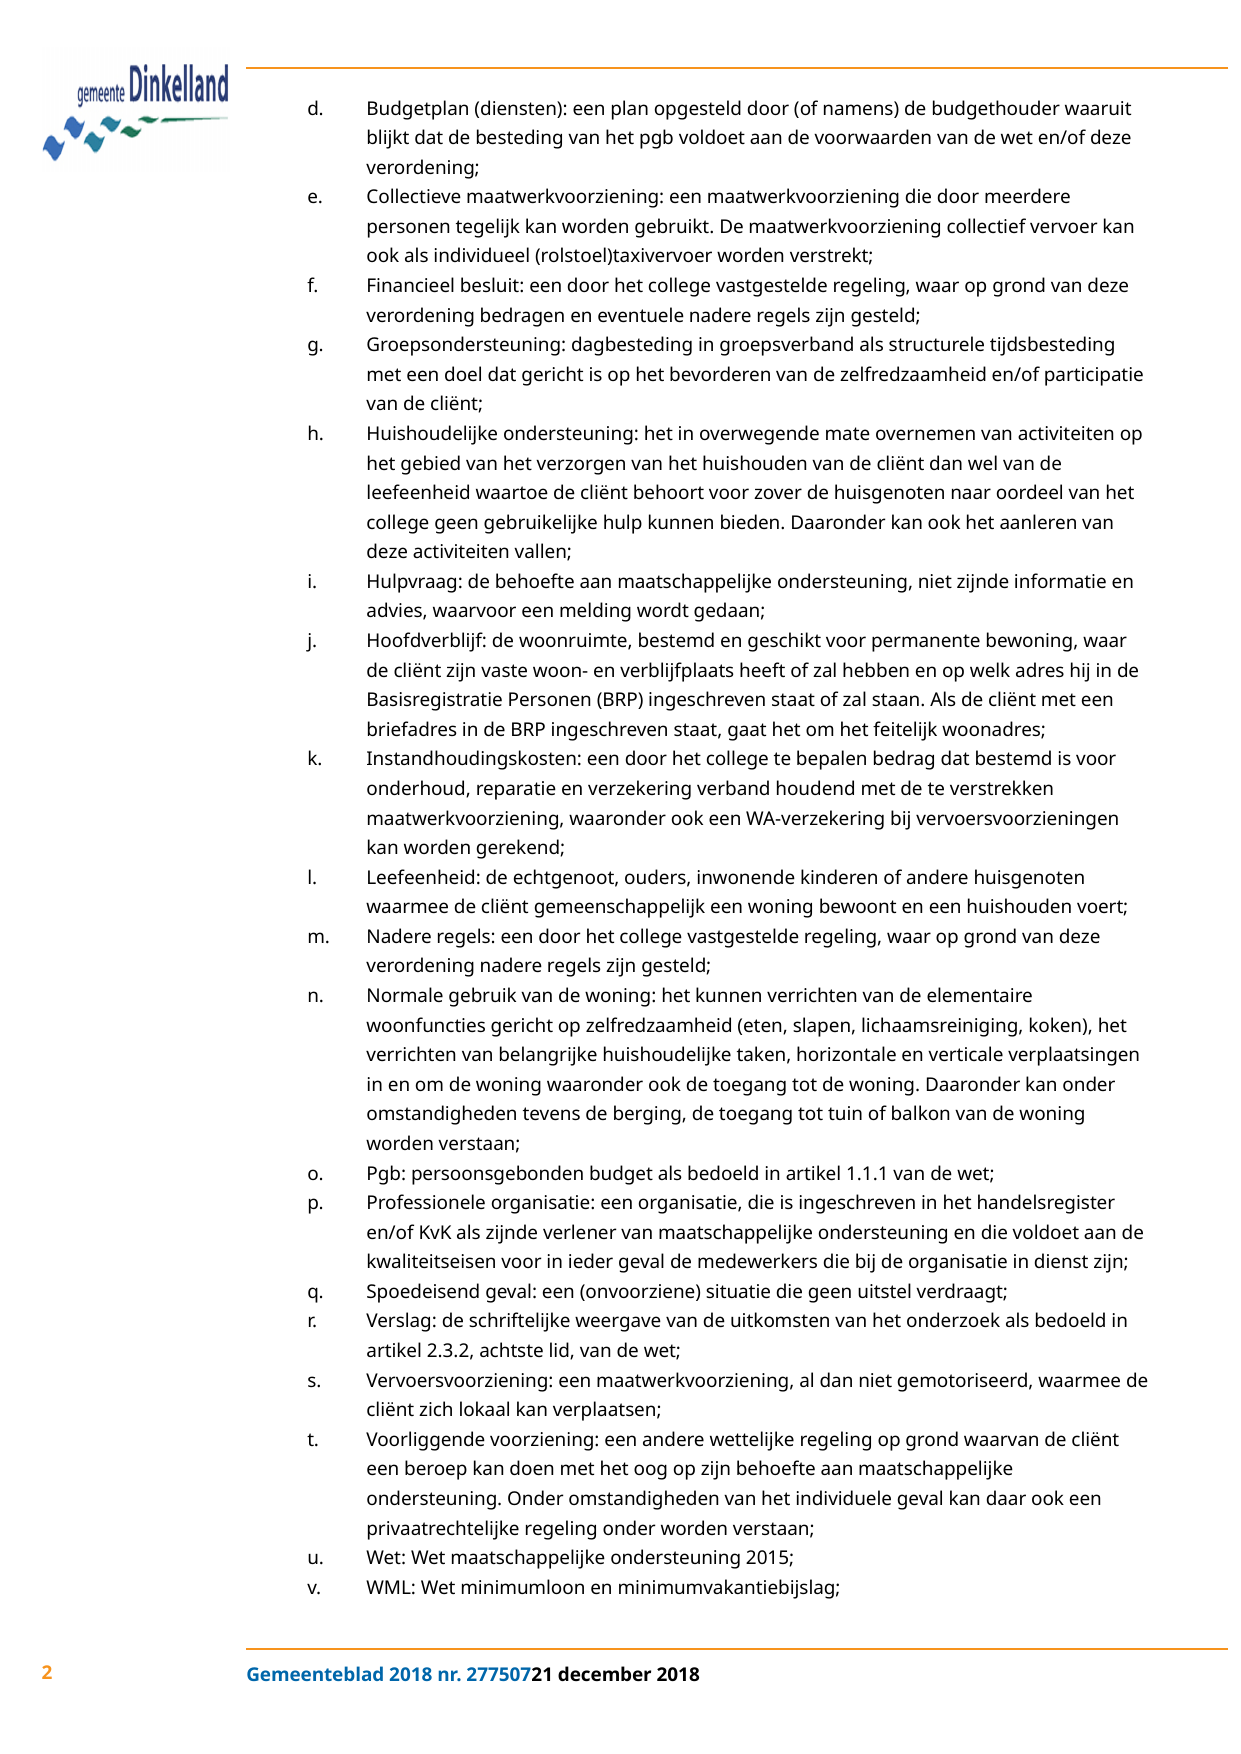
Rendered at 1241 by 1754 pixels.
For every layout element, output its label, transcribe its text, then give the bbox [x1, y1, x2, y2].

list Huishoudelijke ondersteuning: het in overwegende mate overnemen van activiteiten op het gebied van het verzorgen van het huishouden van de cliënt dan wel van de leefeenheid waartoe de cliënt behoort voor zover de huisgenoten naar oordeel van het college geen gebruikelijke hulp kunnen bieden. Daaronder kan ook het aanleren van deze activiteiten vallen; [307, 420, 1152, 564]
list Verslag: de schriftelijke weergave van de uitkomsten van het onderzoek als bedoeld in artikel 2.3.2, achtste lid, van de wet; [307, 1308, 1152, 1363]
list Hulpvraag: de behoefte aan maatschappelijke ondersteuning, niet zijnde informatie en advies, waarvoor een melding wordt gedaan; [307, 568, 1152, 623]
list Wet: Wet maatschappelijke ondersteuning 2015; [307, 1544, 1152, 1570]
list Hoofdverblijf: de woonruimte, bestemd en geschikt voor permanente bewoning, waar de cliënt zijn vaste woon- en verblijfplaats heeft of zal hebben en op welk adres hij in de Basisregistratie Personen (BRP) ingeschreven staat of zal staan. Als de cliënt met een briefadres in de BRP ingeschreven staat, gaat het om het feitelijk woonadres; [307, 627, 1152, 742]
list Instandhoudingskosten: een door het college te bepalen bedrag dat bestemd is voor onderhoud, reparatie en verzekering verband houdend met de te verstrekken maatwerkvoorziening, waaronder ook een WA-verzekering bij vervoersvoorzieningen kan worden gerekend; [307, 746, 1152, 860]
list Groepsondersteuning: dagbesteding in groepsverband als structurele tijdsbesteding met een doel dat gericht is op het bevorderen van de zelfredzaamheid en/of participatie van de cliënt; [307, 331, 1152, 416]
list Financieel besluit: een door het college vastgestelde regeling, waar op grond van deze verordening bedragen en eventuele nadere regels zijn gesteld; [307, 272, 1152, 328]
list Professionele organisatie: een organisatie, die is ingeschreven in het handelsregister en/of KvK als zijnde verlener van maatschappelijke ondersteuning en die voldoet aan de kwaliteitseisen voor in ieder geval de medewerkers die bij de organisatie in dienst zijn; [307, 1189, 1152, 1274]
list Spoedeisend geval: een (onvoorziene) situatie die geen uitstel verdraagt; [307, 1278, 1152, 1304]
list Voorliggende voorziening: een andere wettelijke regeling op grond waarvan de cliënt een beroep kan doen met het oog op zijn behoefte aan maatschappelijke ondersteuning. Onder omstandigheden van het individuele geval kan daar ook een privaatrechtelijke regeling onder worden verstaan; [307, 1426, 1152, 1541]
list Collectieve maatwerkvoorziening: een maatwerkvoorziening die door meerdere personen tegelijk kan worden gebruikt. De maatwerkvoorziening collectief vervoer kan ook als individueel (rolstoel)taxivervoer worden verstrekt; [307, 183, 1152, 268]
list Nadere regels: een door het college vastgestelde regeling, waar op grond van deze verordening nadere regels zijn gesteld; [307, 923, 1152, 978]
picture [41, 47, 231, 172]
list Normale gebruik van de woning: het kunnen verrichten van de elementaire woonfuncties gericht op zelfredzaamheid (eten, slapen, lichaamsreiniging, koken), het verrichten van belangrijke huishoudelijke taken, horizontale en verticale verplaatsingen in en om de woning waaronder ook de toegang tot de woning. Daaronder kan onder omstandigheden tevens de berging, de toegang tot tuin of balkon van de woning worden verstaan; [307, 982, 1152, 1156]
list Budgetplan (diensten): een plan opgesteld door (of namens) de budgethouder waaruit blijkt dat de besteding van het pgb voldoet aan de voorwaarden van de wet en/of deze verordening; [307, 95, 1152, 180]
list Pgb: persoonsgebonden budget als bedoeld in artikel 1.1.1 van de wet; [307, 1160, 1152, 1186]
list Vervoersvoorziening: een maatwerkvoorziening, al dan niet gemotoriseerd, waarmee de cliënt zich lokaal kan verplaatsen; [307, 1367, 1152, 1422]
list WML: Wet minimumloon en minimumvakantiebijslag; [307, 1574, 1152, 1600]
list Leefeenheid: de echtgenoot, ouders, inwonende kinderen of andere huisgenoten waarmee de cliënt gemeenschappelijk een woning bewoont en een huishouden voert; [307, 864, 1152, 919]
